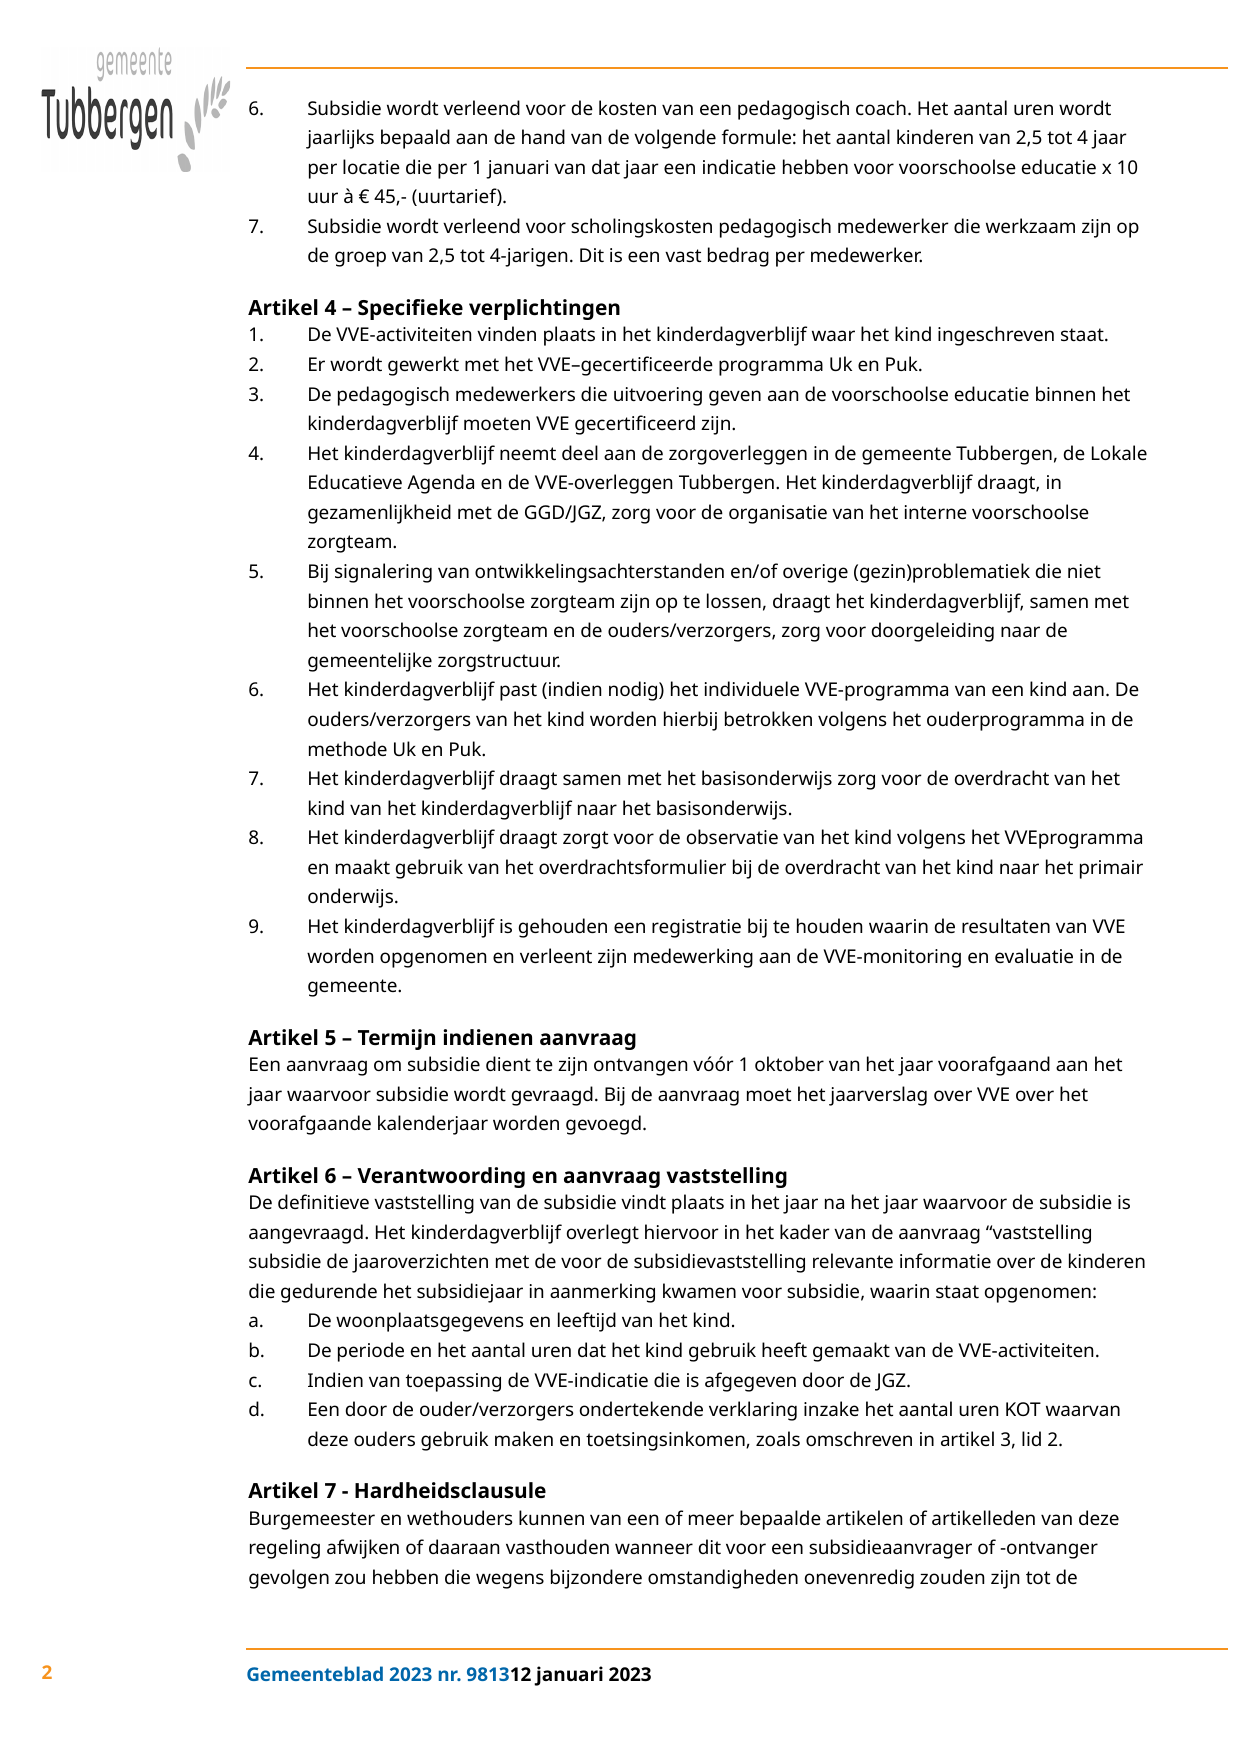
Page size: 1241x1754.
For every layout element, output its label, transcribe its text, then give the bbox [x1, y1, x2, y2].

text Artikel 7 - Hardheidsclausule [248, 1476, 1152, 1505]
text Artikel 5 – Termijn indienen aanvraag [248, 1023, 1152, 1051]
text De definitieve vaststelling van de subsidie vindt plaats in het jaar na het jaar waarvoor de subsidie is aangevraagd. Het kinderdagverblijf overlegt hiervoor in het kader van de aanvraag “vaststelling subsidie de jaaroverzichten met de voor de subsidievaststelling relevante informatie over de kinderen die gedurende het subsidiejaar in aanmerking kwamen voor subsidie, waarin staat opgenomen: [248, 1189, 1152, 1304]
text Een aanvraag om subsidie dient te zijn ontvangen vóór 1 oktober van het jaar voorafgaand aan het jaar waarvoor subsidie wordt gevraagd. Bij de aanvraag moet het jaarverslag over VVE over het voorafgaande kalenderjaar worden gevoegd. [248, 1051, 1152, 1136]
list Het kinderdagverblijf draagt samen met het basisonderwijs zorg voor de overdracht van het kind van het kinderdagverblijf naar het basisonderwijs. [248, 765, 1152, 821]
list Een door de ouder/verzorgers ondertekende verklaring inzake het aantal uren KOT waarvan deze ouders gebruik maken en toetsingsinkomen, zoals omschreven in artikel 3, lid 2. [248, 1396, 1152, 1452]
list De periode en het aantal uren dat het kind gebruik heeft gemaakt van de VVE-activiteiten. [248, 1337, 1152, 1363]
list Het kinderdagverblijf is gehouden een registratie bij te houden waarin de resultaten van VVE worden opgenomen en verleent zijn medewerking aan de VVE-monitoring en evaluatie in de gemeente. [248, 913, 1152, 998]
picture [41, 47, 231, 172]
list Subsidie wordt verleend voor scholingskosten pedagogisch medewerker die werkzaam zijn op de groep van 2,5 tot 4-jarigen. Dit is een vast bedrag per medewerker. [248, 213, 1152, 268]
list De woonplaatsgegevens en leeftijd van het kind. [248, 1308, 1152, 1333]
text Artikel 6 – Verantwoording en aanvraag vaststelling [248, 1161, 1152, 1189]
list Subsidie wordt verleend voor de kosten van een pedagogisch coach. Het aantal uren wordt jaarlijks bepaald aan de hand van de volgende formule: het aantal kinderen van 2,5 tot 4 jaar per locatie die per 1 januari van dat jaar een indicatie hebben voor voorschoolse educatie x 10 uur à € 45,- (uurtarief). [248, 95, 1152, 209]
list Het kinderdagverblijf past (indien nodig) het individuele VVE-programma van een kind aan. De ouders/verzorgers van het kind worden hierbij betrokken volgens het ouderprogramma in de methode Uk en Puk. [248, 677, 1152, 761]
text Burgemeester en wethouders kunnen van een of meer bepaalde artikelen of artikelleden van deze regeling afwijken of daaraan vasthouden wanneer dit voor een subsidieaanvrager of -ontvanger gevolgen zou hebben die wegens bijzondere omstandigheden onevenredig zouden zijn tot de [248, 1505, 1152, 1590]
list Het kinderdagverblijf neemt deel aan de zorgoverleggen in de gemeente Tubbergen, de Lokale Educatieve Agenda en de VVE-overleggen Tubbergen. Het kinderdagverblijf draagt, in gezamenlijkheid met de GGD/JGZ, zorg voor de organisatie van het interne voorschoolse zorgteam. [248, 440, 1152, 554]
list Bij signalering van ontwikkelingsachterstanden en/of overige (gezin)problematiek die niet binnen het voorschoolse zorgteam zijn op te lossen, draagt het kinderdagverblijf, samen met het voorschoolse zorgteam en de ouders/verzorgers, zorg voor doorgeleiding naar de gemeentelijke zorgstructuur. [248, 558, 1152, 673]
list Er wordt gewerkt met het VVE–gecertificeerde programma Uk en Puk. [248, 351, 1152, 377]
list Het kinderdagverblijf draagt zorgt voor de observatie van het kind volgens het VVEprogramma en maakt gebruik van het overdrachtsformulier bij de overdracht van het kind naar het primair onderwijs. [248, 824, 1152, 909]
list De VVE-activiteiten vinden plaats in het kinderdagverblijf waar het kind ingeschreven staat. [248, 322, 1152, 347]
list De pedagogisch medewerkers die uitvoering geven aan de voorschoolse educatie binnen het kinderdagverblijf moeten VVE gecertificeerd zijn. [248, 381, 1152, 436]
text Artikel 4 – Specifieke verplichtingen [248, 293, 1152, 322]
list Indien van toepassing de VVE-indicatie die is afgegeven door de JGZ. [248, 1367, 1152, 1392]
